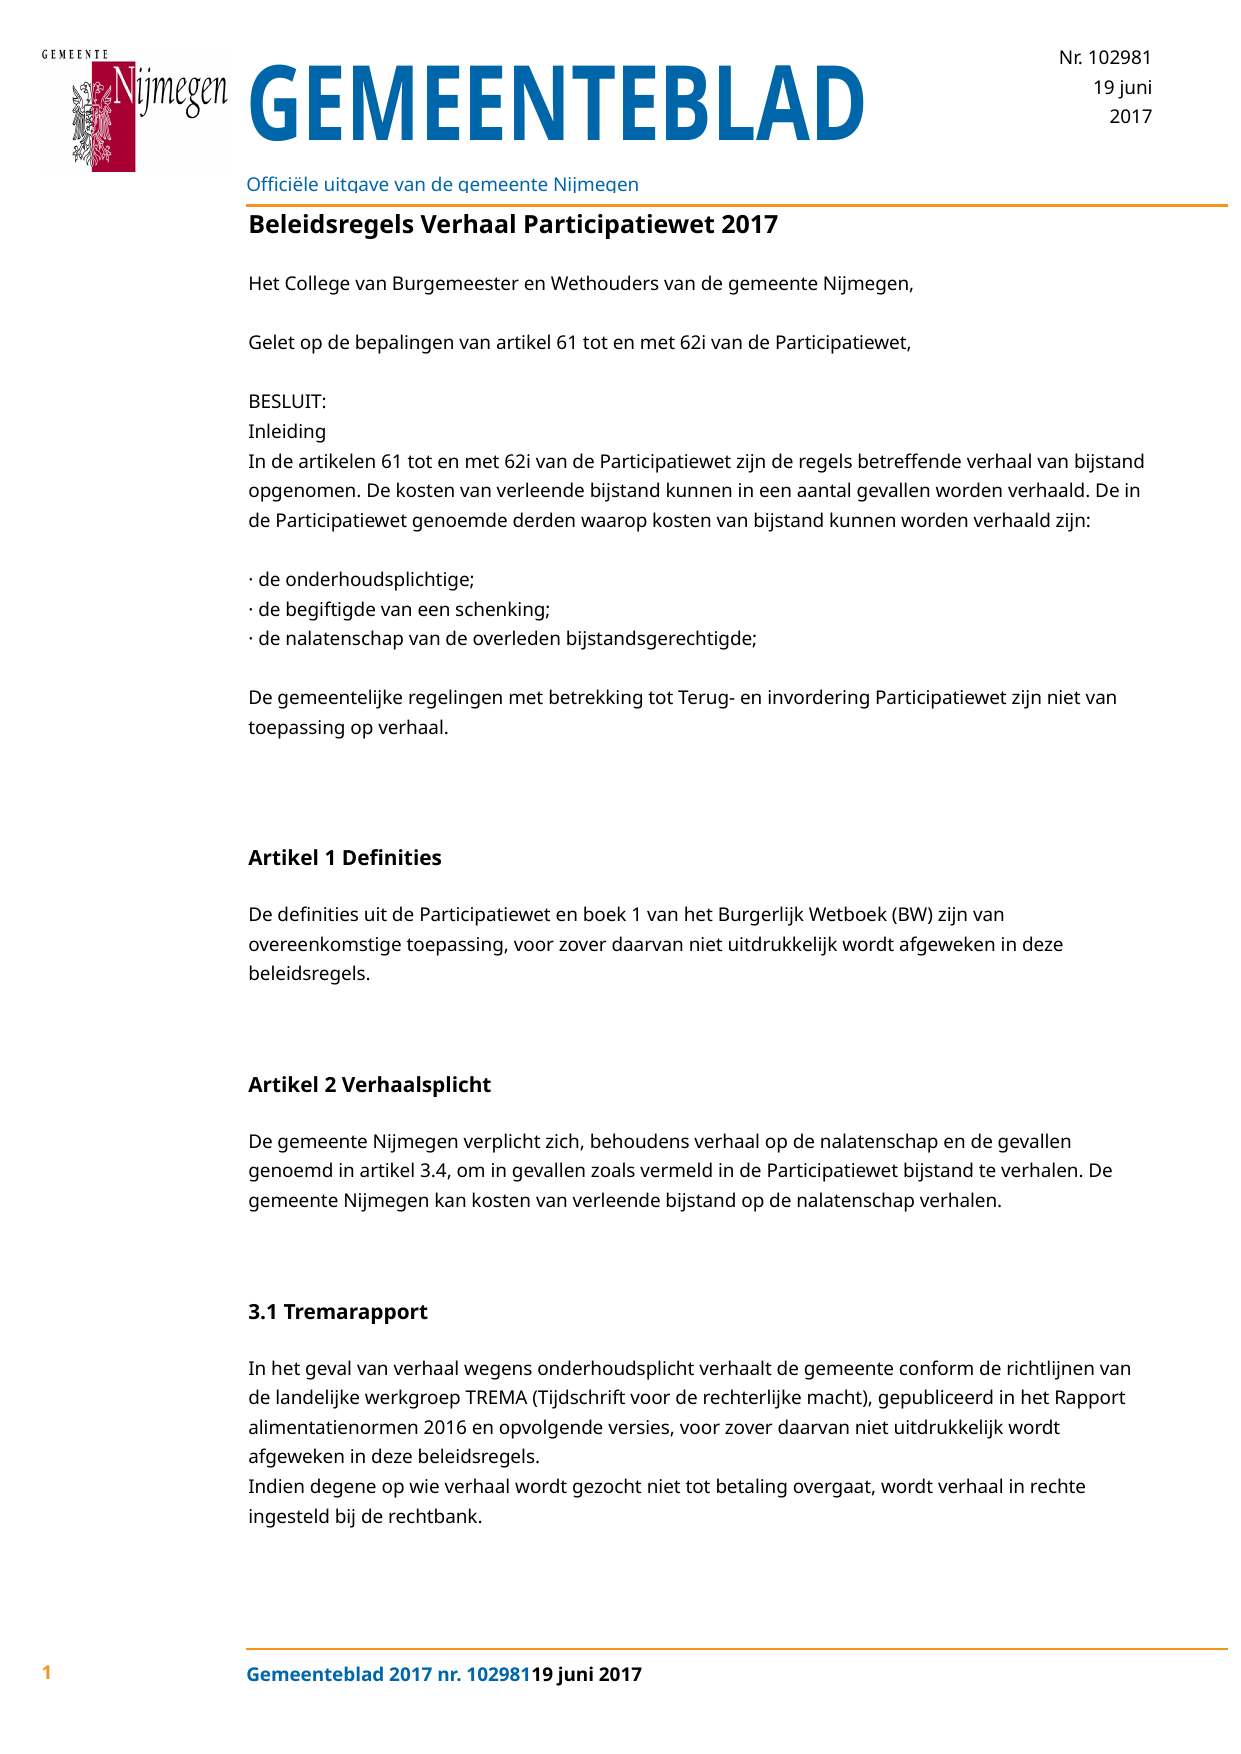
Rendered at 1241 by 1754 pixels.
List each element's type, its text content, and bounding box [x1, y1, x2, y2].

text Beleidsregels Verhaal Participatiewet 2017 [248, 207, 1152, 241]
text Inleiding [248, 418, 1152, 444]
text De gemeentelijke regelingen met betrekking tot Terug- en invordering Participatiewet zijn niet van toepassing op verhaal. [248, 684, 1152, 740]
text · de begiftigde van een schenking; [248, 596, 1152, 621]
text De gemeente Nijmegen verplicht zich, behoudens verhaal op de nalatenschap en de gevallen genoemd in artikel 3.4, om in gevallen zoals vermeld in de Participatiewet bijstand te verhalen. De gemeente Nijmegen kan kosten van verleende bijstand op de nalatenschap verhalen. [248, 1128, 1152, 1213]
text In het geval van verhaal wegens onderhoudsplicht verhaalt de gemeente conform de richtlijnen van de landelijke werkgroep TREMA (Tijdschrift voor de rechterlijke macht), gepubliceerd in het Rapport alimentatienormen 2016 en opvolgende versies, voor zover daarvan niet uitdrukkelijk wordt afgeweken in deze beleidsregels. [248, 1355, 1152, 1469]
text · de nalatenschap van de overleden bijstandsgerechtigde; [248, 625, 1152, 651]
text In de artikelen 61 tot en met 62i van de Participatiewet zijn de regels betreffende verhaal van bijstand opgenomen. De kosten van verleende bijstand kunnen in een aantal gevallen worden verhaald. De in de Participatiewet genoemde derden waarop kosten van bijstand kunnen worden verhaald zijn: [248, 448, 1152, 533]
text Indien degene op wie verhaal wordt gezocht niet tot betaling overgaat, wordt verhaal in rechte ingesteld bij de rechtbank. [248, 1473, 1152, 1528]
text 3.1 Tremarapport [248, 1297, 1152, 1325]
text Artikel 1 Definities [248, 843, 1152, 872]
text BESLUIT: [248, 389, 1152, 414]
text Het College van Burgemeester en Wethouders van de gemeente Nijmegen, [248, 270, 1152, 296]
text · de onderhoudsplichtige; [248, 566, 1152, 592]
text Gelet op de bepalingen van artikel 61 tot en met 62i van de Participatiewet, [248, 329, 1152, 355]
picture [41, 47, 231, 172]
text De definities uit de Participatiewet en boek 1 van het Burgerlijk Wetboek (BW) zijn van overeenkomstige toepassing, voor zover daarvan niet uitdrukkelijk wordt afgeweken in deze beleidsregels. [248, 901, 1152, 986]
text Artikel 2 Verhaalsplicht [248, 1070, 1152, 1098]
